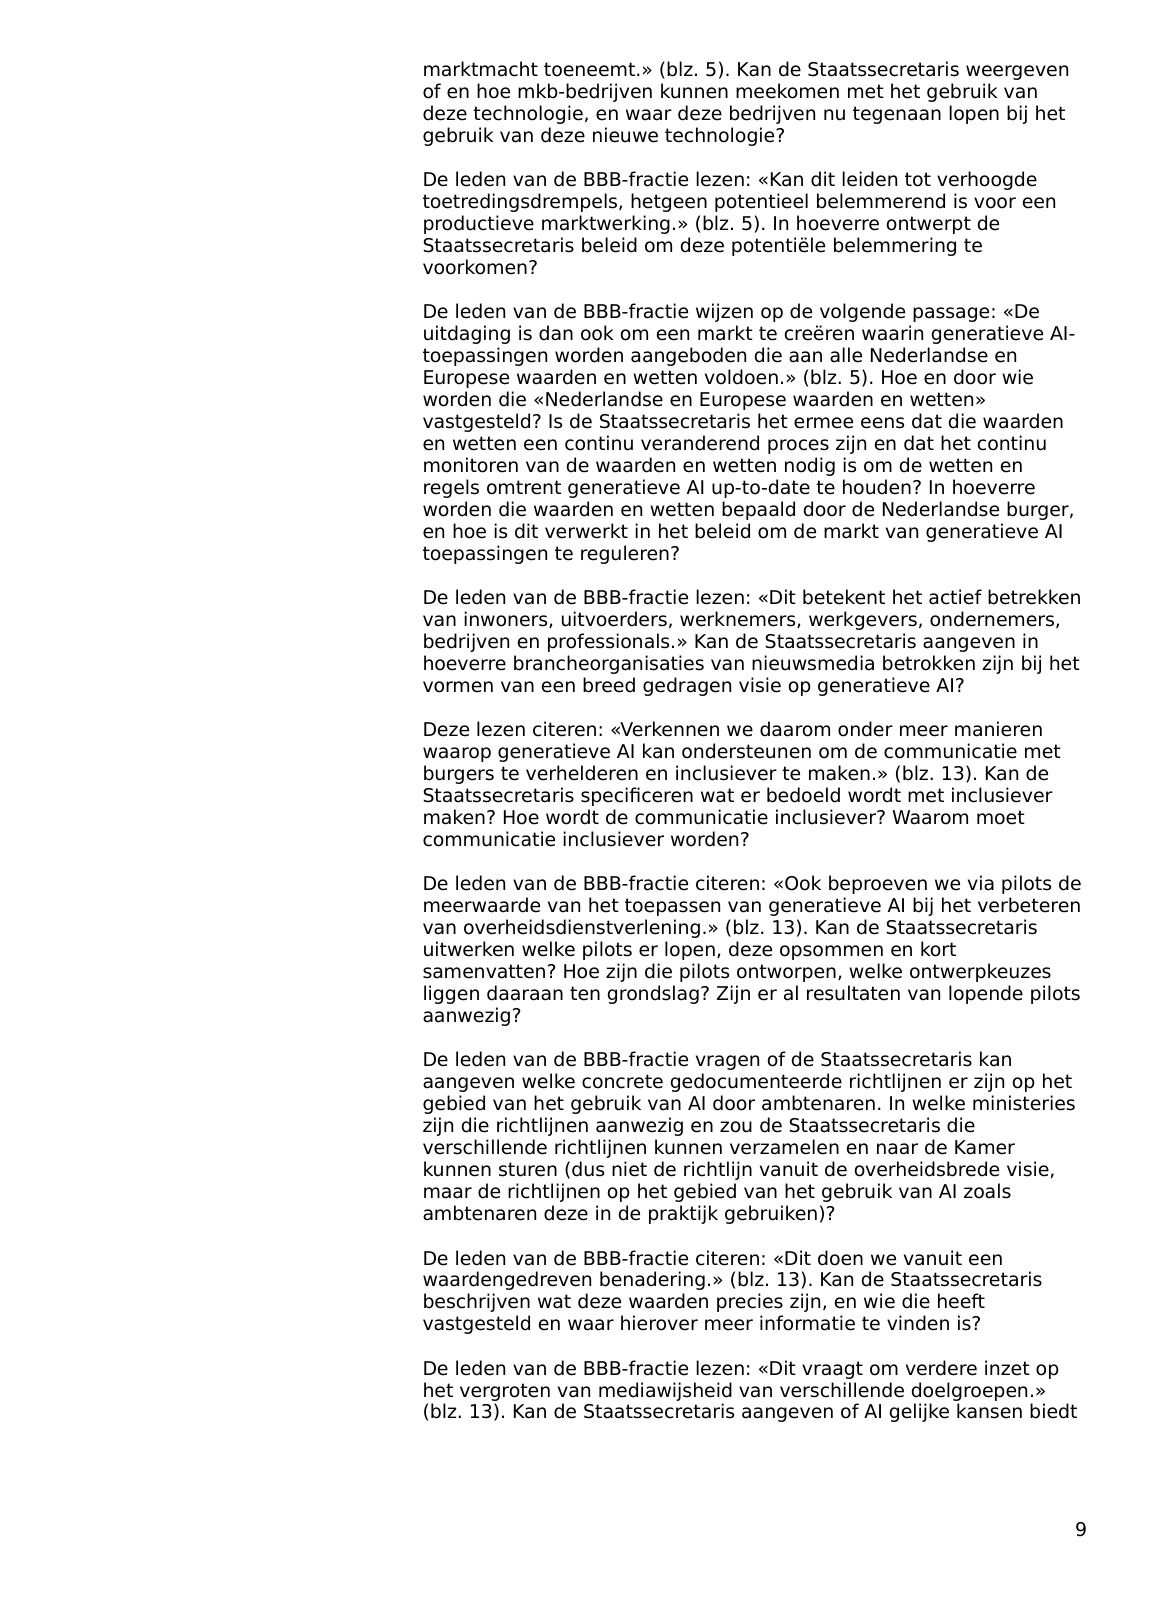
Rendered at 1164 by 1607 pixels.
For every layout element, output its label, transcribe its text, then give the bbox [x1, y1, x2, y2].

text De leden van de BBB-fractie lezen: «Dit betekent het actief betrekken van inwoners, uitvoerders, werknemers, werkgevers, ondernemers, bedrijven en professionals.» Kan de Staatssecretaris aangeven in hoeverre brancheorganisaties van nieuwsmedia betrokken zijn bij het vormen van een breed gedragen visie op generatieve AI? [422, 587, 1087, 697]
text marktmacht toeneemt.» (blz. 5). Kan de Staatssecretaris weergeven of en hoe mkb-bedrijven kunnen meekomen met het gebruik van deze technologie, en waar deze bedrijven nu tegenaan lopen bij het gebruik van deze nieuwe technologie? [422, 59, 1087, 147]
text De leden van de BBB-fractie citeren: «Ook beproeven we via pilots de meerwaarde van het toepassen van generatieve AI bij het verbeteren van overheidsdienstverlening.» (blz. 13). Kan de Staatssecretaris uitwerken welke pilots er lopen, deze opsommen en kort samenvatten? Hoe zijn die pilots ontworpen, welke ontwerpkeuzes liggen daaraan ten grondslag? Zijn er al resultaten van lopende pilots aanwezig? [422, 873, 1087, 1027]
text De leden van de BBB-fractie wijzen op de volgende passage: «De uitdaging is dan ook om een markt te creëren waarin generatieve AI-toepassingen worden aangeboden die aan alle Nederlandse en Europese waarden en wetten voldoen.» (blz. 5). Hoe en door wie worden die «Nederlandse en Europese waarden en wetten» vastgesteld? Is de Staatssecretaris het ermee eens dat die waarden en wetten een continu veranderend proces zijn en dat het continu monitoren van de waarden en wetten nodig is om de wetten en regels omtrent generatieve AI up-to-date te houden? In hoeverre worden die waarden en wetten bepaald door de Nederlandse burger, en hoe is dit verwerkt in het beleid om de markt van generatieve AI toepassingen te reguleren? [422, 301, 1087, 565]
text De leden van de BBB-fractie vragen of de Staatssecretaris kan aangeven welke concrete gedocumenteerde richtlijnen er zijn op het gebied van het gebruik van AI door ambtenaren. In welke ministeries zijn die richtlijnen aanwezig en zou de Staatssecretaris die verschillende richtlijnen kunnen verzamelen en naar de Kamer kunnen sturen (dus niet de richtlijn vanuit de overheidsbrede visie, maar de richtlijnen op het gebied van het gebruik van AI zoals ambtenaren deze in de praktijk gebruiken)? [422, 1049, 1087, 1225]
text De leden van de BBB-fractie citeren: «Dit doen we vanuit een waardengedreven benadering.» (blz. 13). Kan de Staatssecretaris beschrijven wat deze waarden precies zijn, en wie die heeft vastgesteld en waar hierover meer informatie te vinden is? [422, 1247, 1087, 1335]
text Deze lezen citeren: «Verkennen we daarom onder meer manieren waarop generatieve AI kan ondersteunen om de communicatie met burgers te verhelderen en inclusiever te maken.» (blz. 13). Kan de Staatssecretaris specificeren wat er bedoeld wordt met inclusiever maken? Hoe wordt de communicatie inclusiever? Waarom moet communicatie inclusiever worden? [422, 719, 1087, 851]
text De leden van de BBB-fractie lezen: «Dit vraagt om verdere inzet op het vergroten van mediawijsheid van verschillende doelgroepen.» (blz. 13). Kan de Staatssecretaris aangeven of AI gelijke kansen biedt [422, 1357, 1087, 1423]
text De leden van de BBB-fractie lezen: «Kan dit leiden tot verhoogde toetredingsdrempels, hetgeen potentieel belemmerend is voor een productieve marktwerking.» (blz. 5). In hoeverre ontwerpt de Staatssecretaris beleid om deze potentiële belemmering te voorkomen? [422, 169, 1087, 279]
